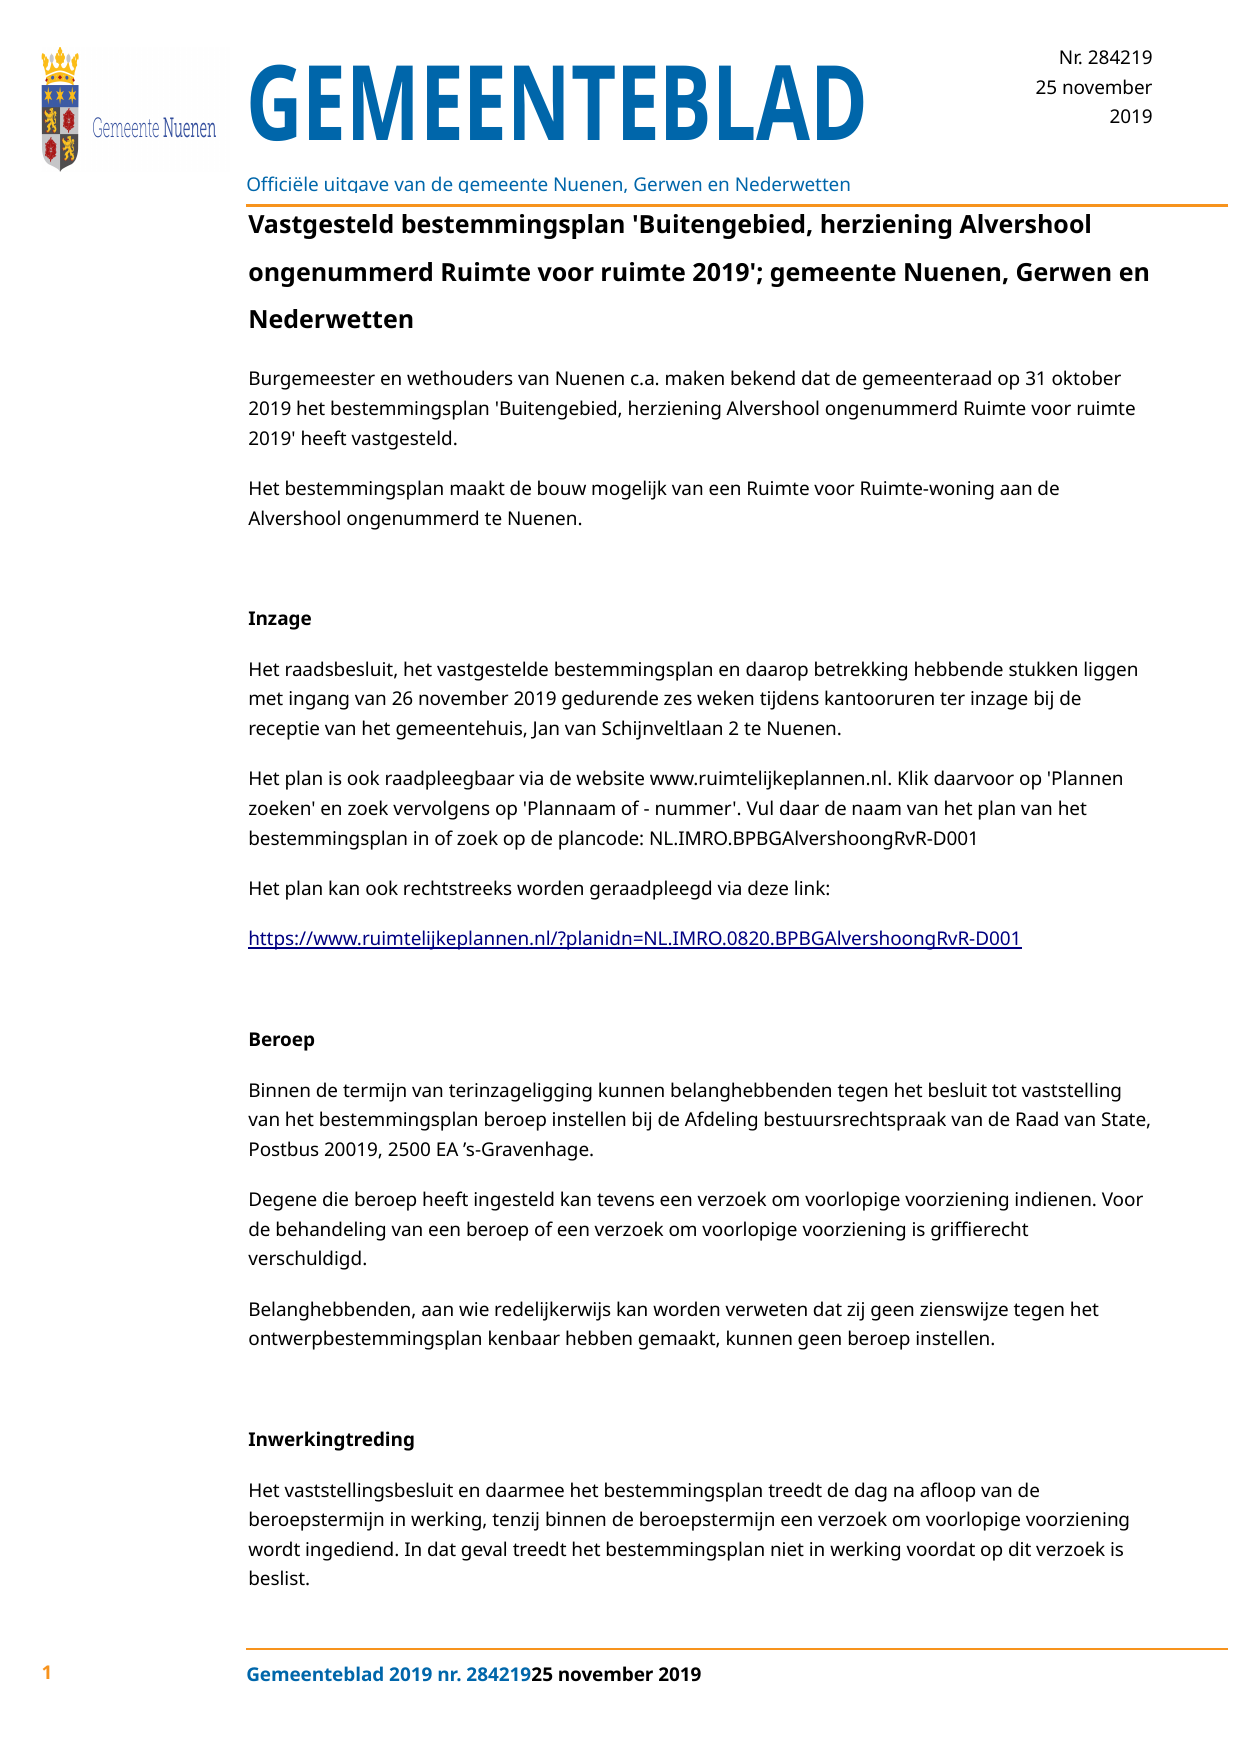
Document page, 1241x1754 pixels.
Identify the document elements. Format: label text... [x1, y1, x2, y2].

text Het bestemmingsplan maakt de bouw mogelijk van een Ruimte voor Ruimte-woning aan de Alvershool ongenummerd te Nuenen. [248, 475, 1152, 530]
text Inzage [248, 606, 1152, 631]
text Het plan kan ook rechtstreeks worden geraadpleegd via deze link: [248, 875, 1152, 901]
text Burgemeester en wethouders van Nuenen c.a. maken bekend dat de gemeenteraad op 31 oktober 2019 het bestemmingsplan 'Buitengebied, herziening Alvershool ongenummerd Ruimte voor ruimte 2019' heeft vastgesteld. [248, 366, 1152, 450]
text Het vaststellingsbesluit en daarmee het bestemmingsplan treedt de dag na afloop van de beroepstermijn in werking, tenzij binnen de beroepstermijn een verzoek om voorlopige voorziening wordt ingediend. In dat geval treedt het bestemmingsplan niet in werking voordat op dit verzoek is beslist. [248, 1477, 1152, 1591]
text Beroep [248, 1026, 1152, 1052]
text https://www.ruimtelijkeplannen.nl/?planidn=NL.IMRO.0820.BPBGAlvershoongRvR-D001 [248, 926, 1152, 951]
text Het raadsbesluit, het vastgestelde bestemmingsplan en daarop betrekking hebbende stukken liggen met ingang van 26 november 2019 gedurende zes weken tijdens kantooruren ter inzage bij de receptie van het gemeentehuis, Jan van Schijnveltlaan 2 te Nuenen. [248, 656, 1152, 741]
text Belanghebbenden, aan wie redelijkerwijs kan worden verweten dat zij geen zienswijze tegen het ontwerpbestemmingsplan kenbaar hebben gemaakt, kunnen geen beroep instellen. [248, 1296, 1152, 1351]
text Inwerkingtreding [248, 1426, 1152, 1452]
text Vastgesteld bestemmingsplan 'Buitengebied, herziening Alvershool ongenummerd Ruimte voor ruimte 2019'; gemeente Nuenen, Gerwen en Nederwetten [248, 207, 1152, 336]
text Het plan is ook raadpleegbaar via de website www.ruimtelijkeplannen.nl. Klik daarvoor op 'Plannen zoeken' en zoek vervolgens op 'Plannaam of - nummer'. Vul daar de naam van het plan van het bestemmingsplan in of zoek op de plancode: NL.IMRO.BPBGAlvershoongRvR-D001 [248, 766, 1152, 850]
text Binnen de termijn van terinzageligging kunnen belanghebbenden tegen het besluit tot vaststelling van het bestemmingsplan beroep instellen bij de Afdeling bestuursrechtspraak van de Raad van State, Postbus 20019, 2500 EA ’s-Gravenhage. [248, 1077, 1152, 1162]
picture [41, 47, 231, 172]
text Degene die beroep heeft ingesteld kan tevens een verzoek om voorlopige voorziening indienen. Voor de behandeling van een beroep of een verzoek om voorlopige voorziening is griffierecht verschuldigd. [248, 1186, 1152, 1271]
